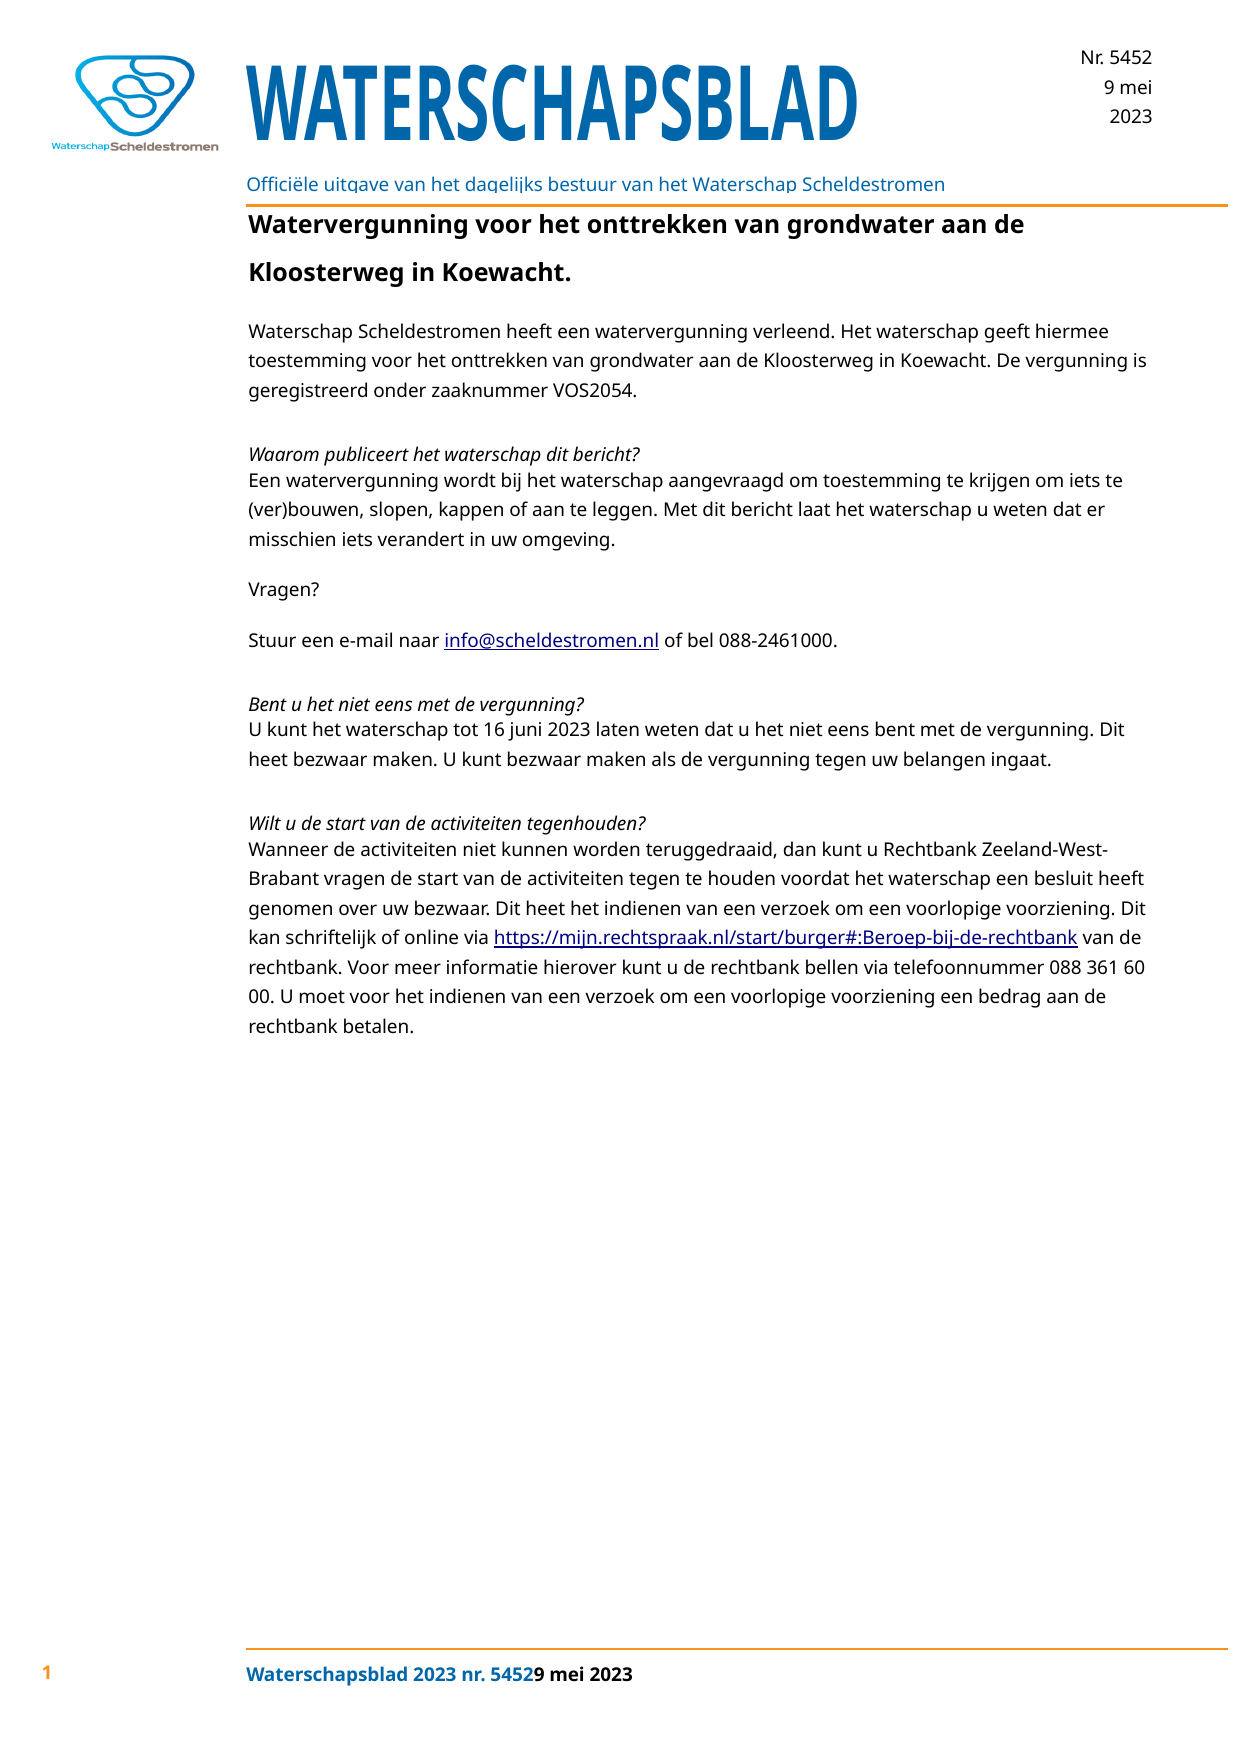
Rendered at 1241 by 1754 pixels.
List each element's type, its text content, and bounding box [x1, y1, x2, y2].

text Watervergunning voor het onttrekken van grondwater aan de Kloosterweg in Koewacht. [248, 207, 1152, 288]
text Vragen? [248, 576, 1152, 602]
text Waterschap Scheldestromen heeft een watervergunning verleend. Het waterschap geeft hiermee toestemming voor het onttrekken van grondwater aan de Kloosterweg in Koewacht. De vergunning is geregistreerd onder zaaknummer VOS2054. [248, 318, 1152, 403]
text Waarom publiceert het waterschap dit bericht? [248, 441, 1152, 467]
text U kunt het waterschap tot 16 juni 2023 laten weten dat u het niet eens bent met de vergunning. Dit heet bezwaar maken. U kunt bezwaar maken als de vergunning tegen uw belangen ingaat. [248, 716, 1152, 772]
text Stuur een e-mail naar info@scheldestromen.nl of bel 088-2461000. [248, 627, 1152, 652]
text Een watervergunning wordt bij het waterschap aangevraagd om toestemming te krijgen om iets te (ver)bouwen, slopen, kappen of aan te leggen. Met dit bericht laat het waterschap u weten dat er misschien iets verandert in uw omgeving. [248, 467, 1152, 552]
text Wanneer de activiteiten niet kunnen worden teruggedraaid, dan kunt u Rechtbank Zeeland-West-Brabant vragen de start van de activiteiten tegen te houden voordat het waterschap een besluit heeft genomen over uw bezwaar. Dit heet het indienen van een verzoek om een voorlopige voorziening. Dit kan schriftelijk of online via https://mijn.rechtspraak.nl/start/burger#:Beroep-bij-de-rechtbank van de rechtbank. Voor meer informatie hierover kunt u de rechtbank bellen via telefoonnummer 088 361 60 00. U moet voor het indienen van een verzoek om een voorlopige voorziening een bedrag aan de rechtbank betalen. [248, 836, 1152, 1039]
text Wilt u de start van de activiteiten tegenhouden? [248, 810, 1152, 836]
picture [41, 47, 231, 172]
text Bent u het niet eens met de vergunning? [248, 691, 1152, 716]
